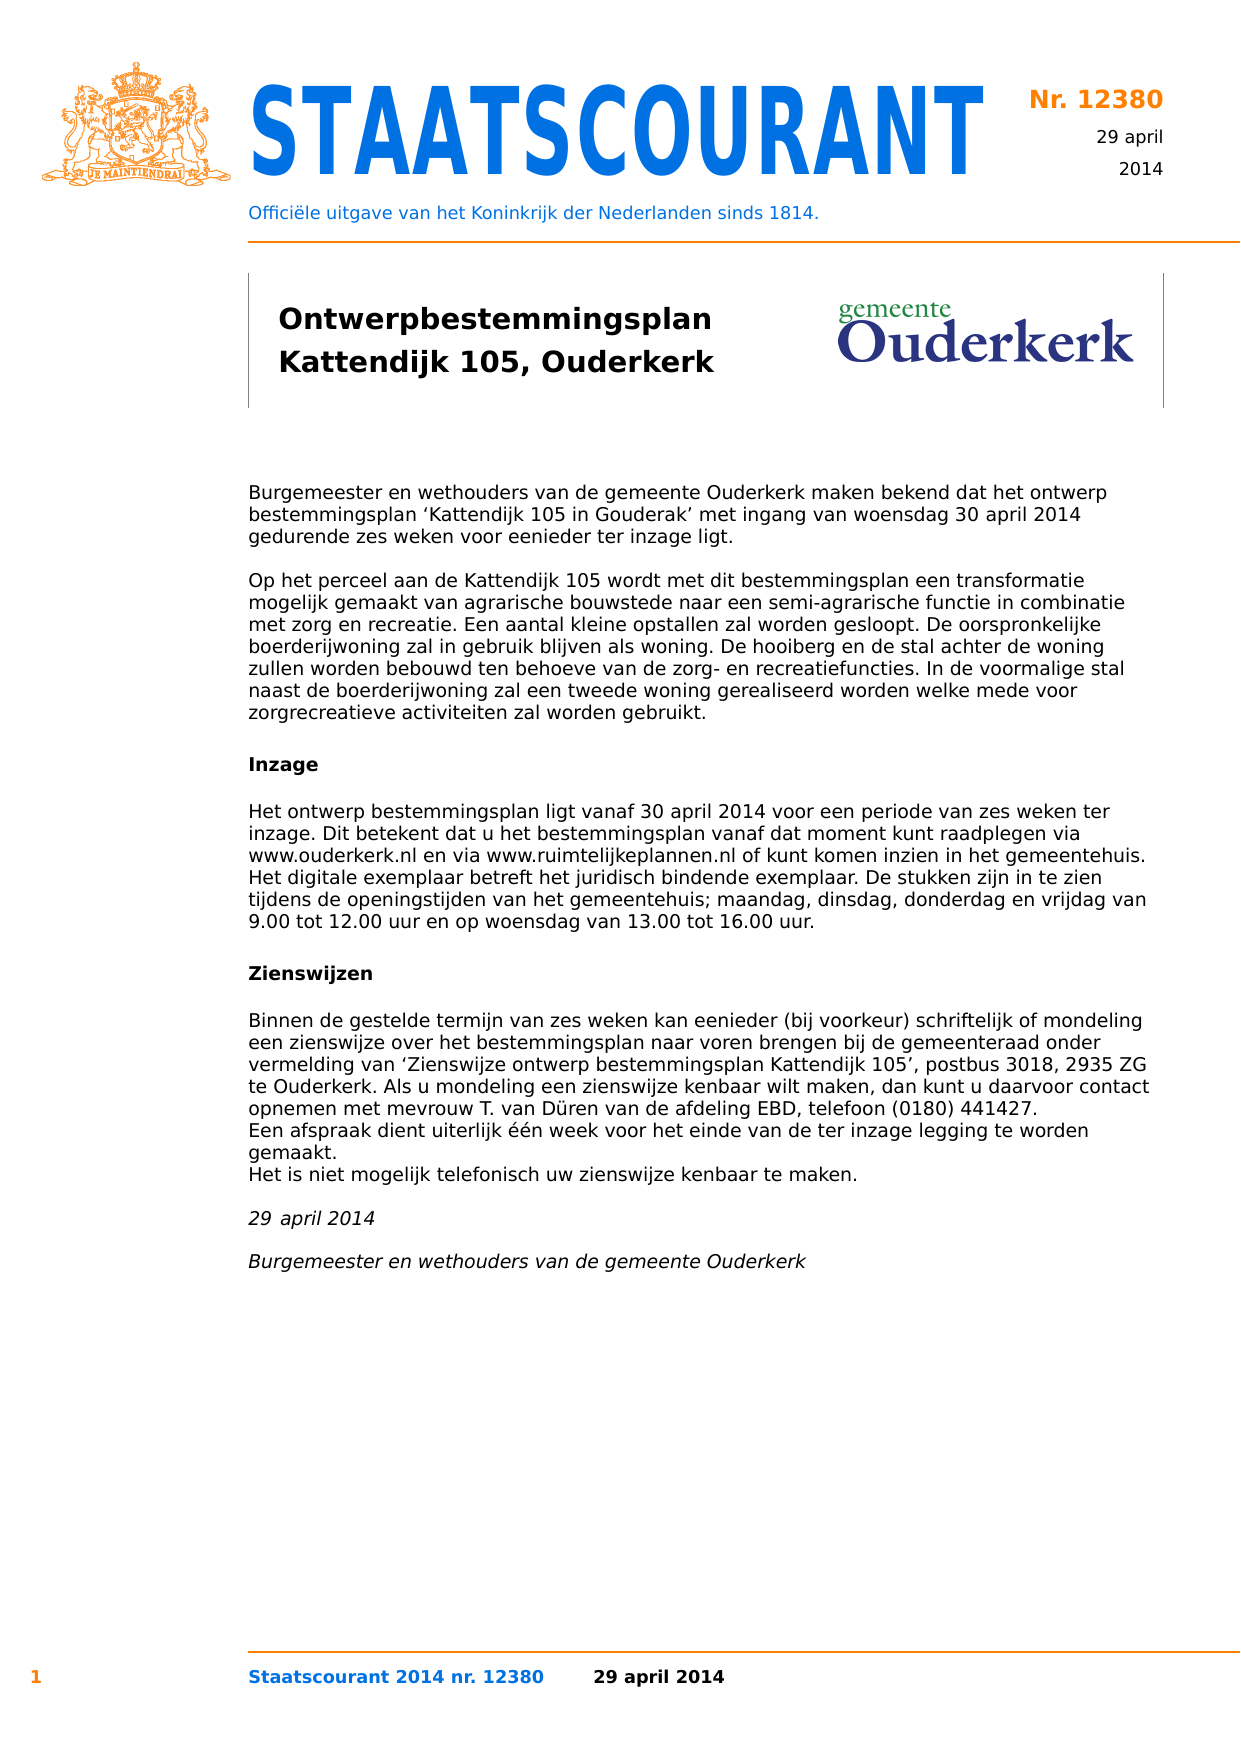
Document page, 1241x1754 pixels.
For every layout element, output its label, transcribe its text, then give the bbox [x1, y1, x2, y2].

text Burgemeester en wethouders van de gemeente Ouderkerk maken bekend dat het ontwerp bestemmingsplan ‘Kattendijk 105 in Gouderak’ met ingang van woensdag 30 april 2014 gedurende zes weken voor eenieder ter inzage ligt. [248, 482, 1163, 548]
text 29 april 2014 [248, 1207, 1163, 1229]
subtitle Ontwerpbestemmingsplan Kattendijk 105, Ouderkerk [249, 273, 1163, 408]
table_header STAATSCOURANT [248, 62, 998, 203]
table_cell 2014 [998, 153, 1240, 203]
subtitle Zienswijzen [248, 963, 1163, 985]
text Een afspraak dient uiterlijk één week voor het einde van de ter inzage legging te worden gemaakt. [248, 1120, 1163, 1164]
picture [41, 62, 231, 186]
table_cell Officiële uitgave van het Koninkrijk der Nederlanden sinds 1814. [248, 203, 1240, 241]
table_header Nr. 12380 [998, 62, 1240, 121]
text Binnen de gestelde termijn van zes weken kan eenieder (bij voorkeur) schriftelijk of mondeling een zienswijze over het bestemmingsplan naar voren brengen bij de gemeenteraad onder vermelding van ‘Zienswijze ontwerp bestemmingsplan Kattendijk 105’, postbus 3018, 2935 ZG te Ouderkerk. Als u mondeling een zienswijze kenbaar wilt maken, dan kunt u daarvoor contact opnemen met mevrouw T. van Düren van de afdeling EBD, telefoon (0180) 441427. [248, 1010, 1163, 1120]
table_header [25, 62, 248, 241]
text Burgemeester en wethouders van de gemeente Ouderkerk [248, 1251, 1163, 1273]
text Het is niet mogelijk telefonisch uw zienswijze kenbaar te maken. [248, 1164, 1163, 1186]
text Het ontwerp bestemmingsplan ligt vanaf 30 april 2014 voor een periode van zes weken ter inzage. Dit betekent dat u het bestemmingsplan vanaf dat moment kunt raadplegen via www.ouderkerk.nl en via www.ruimtelijkeplannen.nl of kunt komen inzien in het gemeentehuis. Het digitale exemplaar betreft het juridisch bindende exemplaar. De stukken zijn in te zien tijdens de openingstijden van het gemeentehuis; maandag, dinsdag, donderdag en vrijdag van 9.00 tot 12.00 uur en op woensdag van 13.00 tot 16.00 uur. [248, 801, 1163, 933]
subtitle Inzage [248, 754, 1163, 776]
table_cell 29 april [998, 121, 1240, 153]
picture [838, 302, 1134, 362]
text Op het perceel aan de Kattendijk 105 wordt met dit bestemmingsplan een transformatie mogelijk gemaakt van agrarische bouwstede naar een semi-agrarische functie in combinatie met zorg en recreatie. Een aantal kleine opstallen zal worden gesloopt. De oorspronkelijke boerderijwoning zal in gebruik blijven als woning. De hooiberg en de stal achter de woning zullen worden bebouwd ten behoeve van de zorg- en recreatiefuncties. In de voormalige stal naast de boerderijwoning zal een tweede woning gerealiseerd worden welke mede voor zorgrecreatieve activiteiten zal worden gebruikt. [248, 570, 1163, 724]
